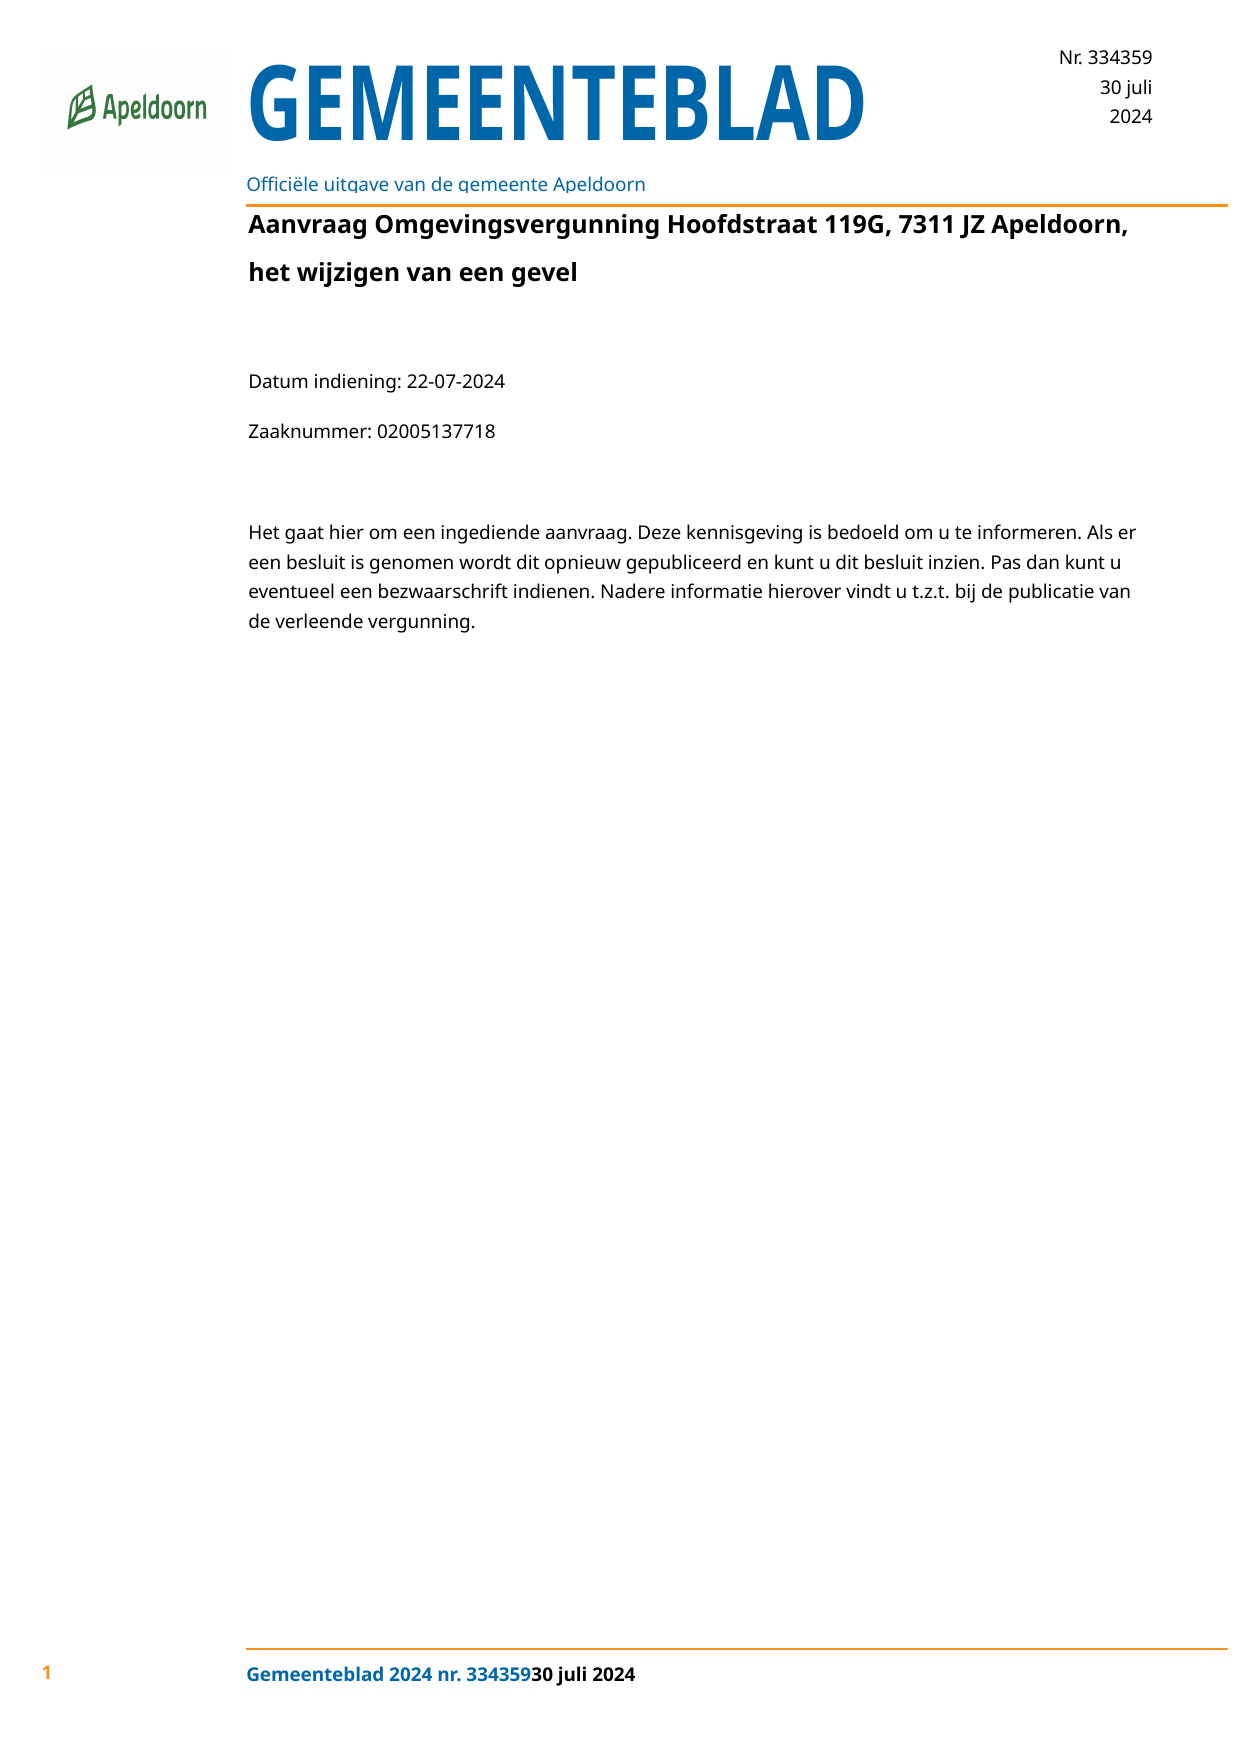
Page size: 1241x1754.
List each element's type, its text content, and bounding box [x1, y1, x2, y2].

text Zaaknummer: 02005137718 [248, 419, 1152, 444]
text Aanvraag Omgevingsvergunning Hoofdstraat 119G, 7311 JZ Apeldoorn, het wijzigen van een gevel [248, 207, 1152, 288]
text Datum indiening: 22-07-2024 [248, 368, 1152, 394]
text Het gaat hier om een ingediende aanvraag. Deze kennisgeving is bedoeld om u te informeren. Als er een besluit is genomen wordt dit opnieuw gepubliceerd en kunt u dit besluit inzien. Pas dan kunt u eventueel een bezwaarschrift indienen. Nadere informatie hierover vindt u t.z.t. bij de publicatie van de verleende vergunning. [248, 519, 1152, 634]
picture [41, 47, 231, 172]
